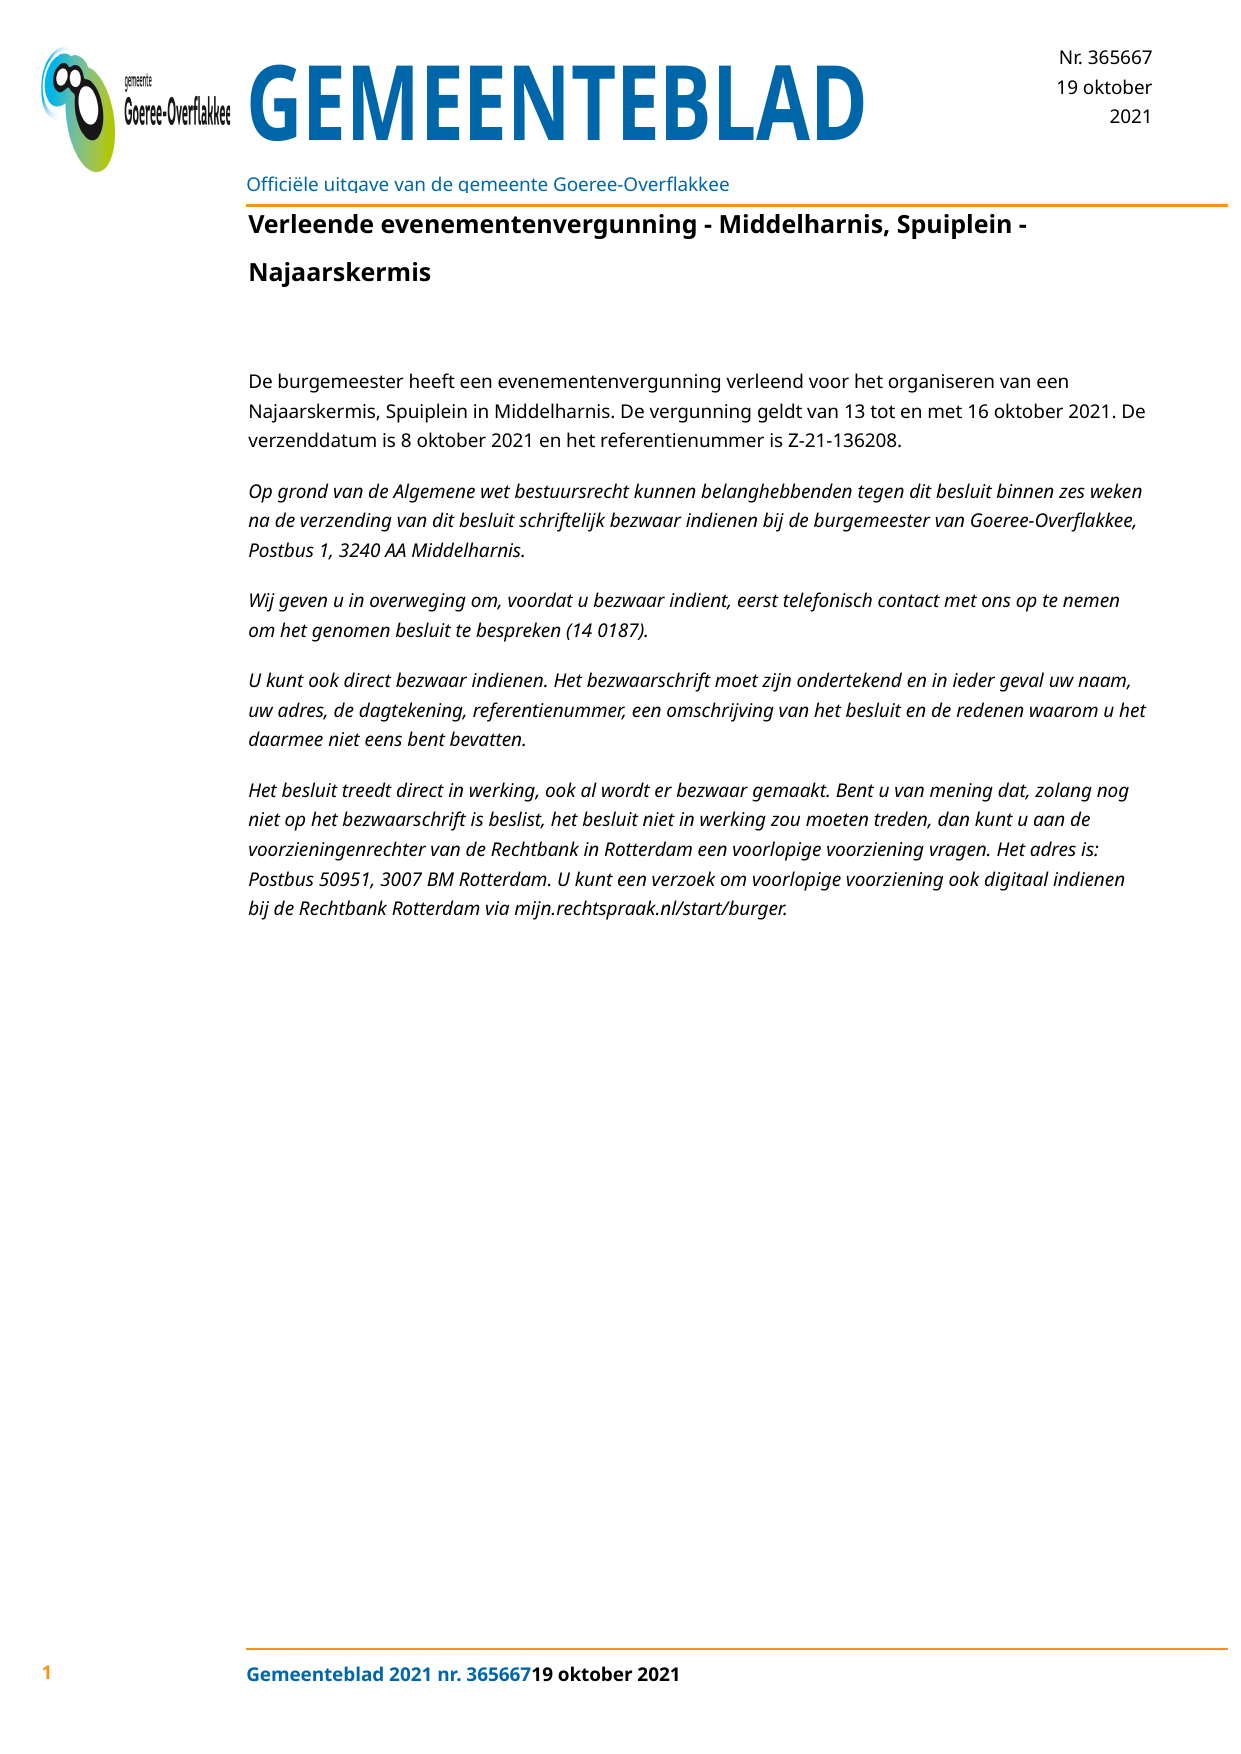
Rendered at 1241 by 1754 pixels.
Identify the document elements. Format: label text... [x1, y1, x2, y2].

text U kunt ook direct bezwaar indienen. Het bezwaarschrift moet zijn ondertekend en in ieder geval uw naam, uw adres, de dagtekening, referentienummer, een omschrijving van het besluit en de redenen waarom u het daarmee niet eens bent bevatten. [248, 667, 1152, 752]
text Op grond van de Algemene wet bestuursrecht kunnen belanghebbenden tegen dit besluit binnen zes weken na de verzending van dit besluit schriftelijk bezwaar indienen bij de burgemeester van Goeree-Overflakkee, Postbus 1, 3240 AA Middelharnis. [248, 478, 1152, 563]
text Verleende evenementenvergunning - Middelharnis, Spuiplein - Najaarskermis [248, 207, 1152, 288]
text Wij geven u in overweging om, voordat u bezwaar indient, eerst telefonisch contact met ons op te nemen om het genomen besluit te bespreken (14 0187). [248, 587, 1152, 643]
text Het besluit treedt direct in werking, ook al wordt er bezwaar gemaakt. Bent u van mening dat, zolang nog niet op het bezwaarschrift is beslist, het besluit niet in werking zou moeten treden, dan kunt u aan de voorzieningenrechter van de Rechtbank in Rotterdam een voorlopige voorziening vragen. Het adres is: Postbus 50951, 3007 BM Rotterdam. U kunt een verzoek om voorlopige voorziening ook digitaal indienen bij de Rechtbank Rotterdam via mijn.rechtspraak.nl/start/burger. [248, 777, 1152, 921]
text De burgemeester heeft een evenementenvergunning verleend voor het organiseren van een Najaarskermis, Spuiplein in Middelharnis. De vergunning geldt van 13 tot en met 16 oktober 2021. De verzenddatum is 8 oktober 2021 en het referentienummer is Z-21-136208. [248, 368, 1152, 453]
picture [41, 47, 231, 172]
